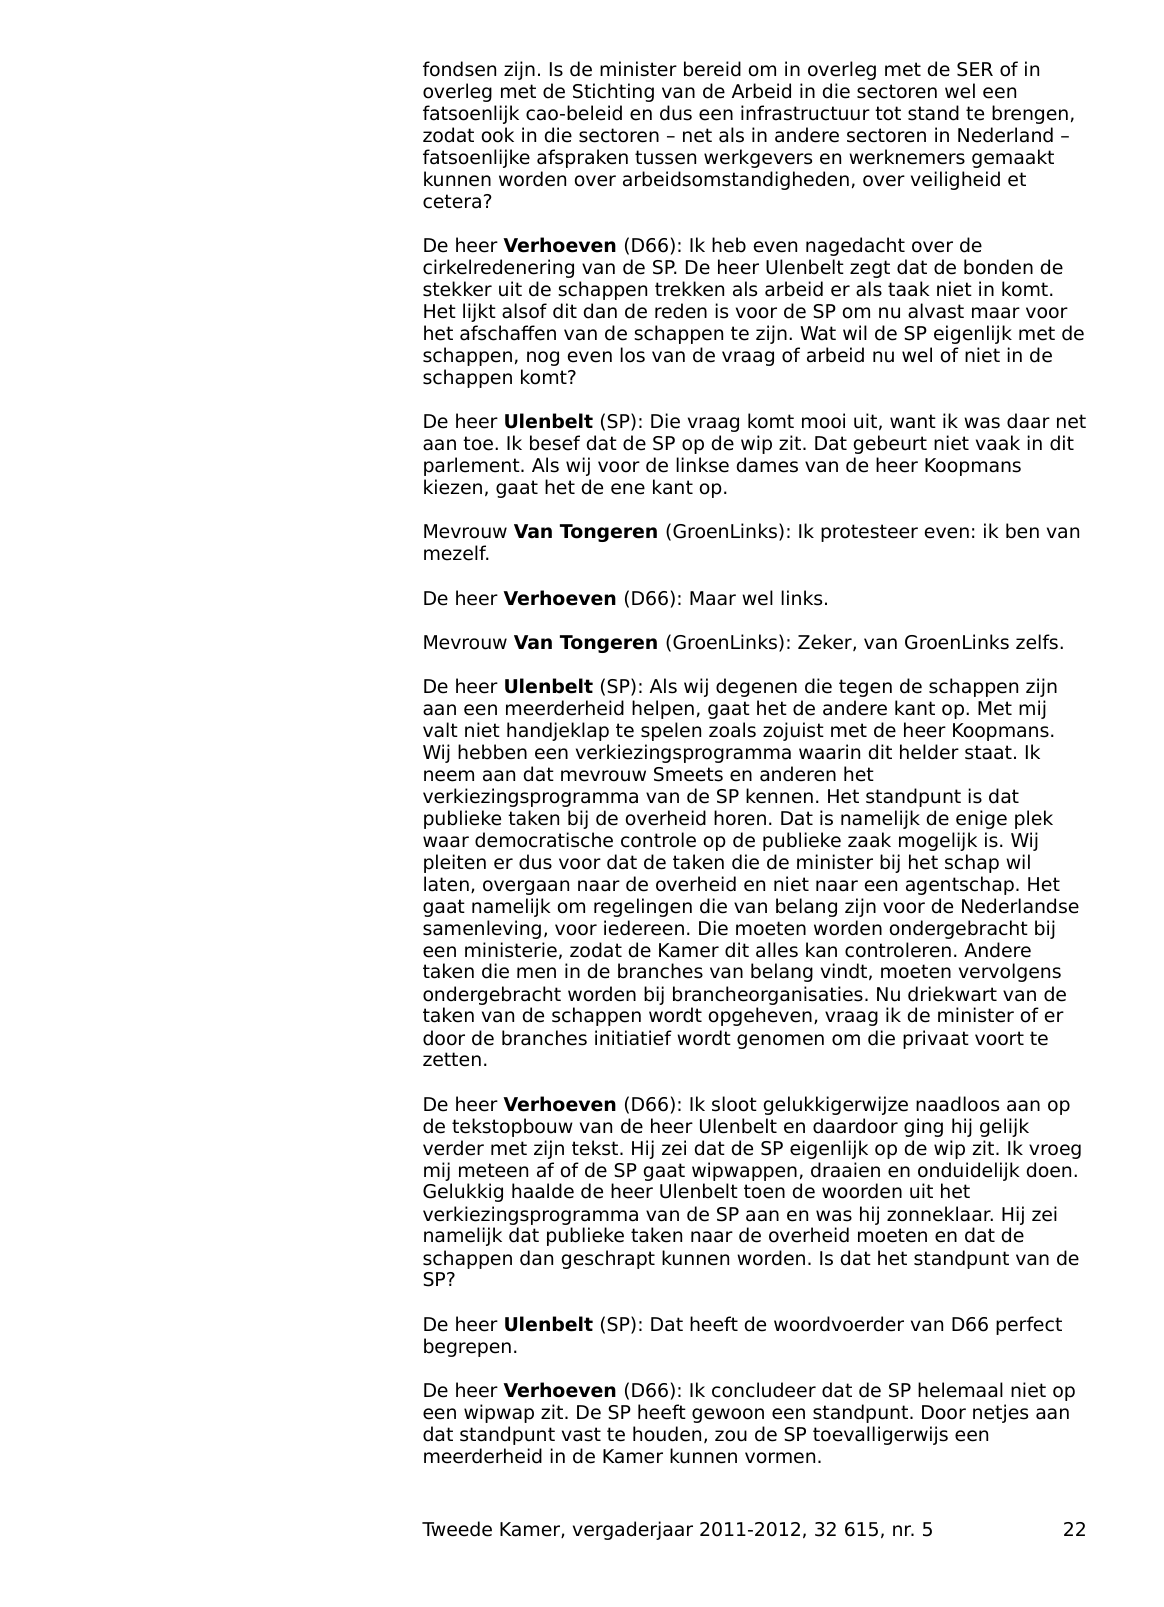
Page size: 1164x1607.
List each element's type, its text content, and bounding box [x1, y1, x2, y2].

text De heer Verhoeven (D66): Ik concludeer dat de SP helemaal niet op een wipwap zit. De SP heeft gewoon een standpunt. Door netjes aan dat standpunt vast te houden, zou de SP toevalligerwijs een meerderheid in de Kamer kunnen vormen. [422, 1380, 1087, 1468]
text De heer Ulenbelt (SP): Als wij degenen die tegen de schappen zijn aan een meerderheid helpen, gaat het de andere kant op. Met mij valt niet handjeklap te spelen zoals zojuist met de heer Koopmans. Wij hebben een verkiezingsprogramma waarin dit helder staat. Ik neem aan dat mevrouw Smeets en anderen het verkiezingsprogramma van de SP kennen. Het standpunt is dat publieke taken bij de overheid horen. Dat is namelijk de enige plek waar democratische controle op de publieke zaak mogelijk is. Wij pleiten er dus voor dat de taken die de minister bij het schap wil laten, overgaan naar de overheid en niet naar een agentschap. Het gaat namelijk om regelingen die van belang zijn voor de Nederlandse samenleving, voor iedereen. Die moeten worden ondergebracht bij een ministerie, zodat de Kamer dit alles kan controleren. Andere taken die men in de branches van belang vindt, moeten vervolgens ondergebracht worden bij brancheorganisaties. Nu driekwart van de taken van de schappen wordt opgeheven, vraag ik de minister of er door de branches initiatief wordt genomen om die privaat voort te zetten. [422, 676, 1087, 1071]
text Mevrouw Van Tongeren (GroenLinks): Zeker, van GroenLinks zelfs. [422, 632, 1087, 653]
text De heer Ulenbelt (SP): Dat heeft de woordvoerder van D66 perfect begrepen. [422, 1313, 1087, 1357]
text Mevrouw Van Tongeren (GroenLinks): Ik protesteer even: ik ben van mezelf. [422, 521, 1087, 565]
text De heer Verhoeven (D66): Ik heb even nagedacht over de cirkelredenering van de SP. De heer Ulenbelt zegt dat de bonden de stekker uit de schappen trekken als arbeid er als taak niet in komt. Het lijkt alsof dit dan de reden is voor de SP om nu alvast maar voor het afschaffen van de schappen te zijn. Wat wil de SP eigenlijk met de schappen, nog even los van de vraag of arbeid nu wel of niet in de schappen komt? [422, 235, 1087, 389]
text fondsen zijn. Is de minister bereid om in overleg met de SER of in overleg met de Stichting van de Arbeid in die sectoren wel een fatsoenlijk cao-beleid en dus een infrastructuur tot stand te brengen, zodat ook in die sectoren – net als in andere sectoren in Nederland – fatsoenlijke afspraken tussen werkgevers en werknemers gemaakt kunnen worden over arbeidsomstandigheden, over veiligheid et cetera? [422, 59, 1087, 213]
text De heer Verhoeven (D66): Maar wel links. [422, 587, 1087, 609]
text De heer Verhoeven (D66): Ik sloot gelukkigerwijze naadloos aan op de tekstopbouw van de heer Ulenbelt en daardoor ging hij gelijk verder met zijn tekst. Hij zei dat de SP eigenlijk op de wip zit. Ik vroeg mij meteen af of de SP gaat wipwappen, draaien en onduidelijk doen. Gelukkig haalde de heer Ulenbelt toen de woorden uit het verkiezingsprogramma van de SP aan en was hij zonneklaar. Hij zei namelijk dat publieke taken naar de overheid moeten en dat de schappen dan geschrapt kunnen worden. Is dat het standpunt van de SP? [422, 1093, 1087, 1291]
text De heer Ulenbelt (SP): Die vraag komt mooi uit, want ik was daar net aan toe. Ik besef dat de SP op de wip zit. Dat gebeurt niet vaak in dit parlement. Als wij voor de linkse dames van de heer Koopmans kiezen, gaat het de ene kant op. [422, 411, 1087, 499]
